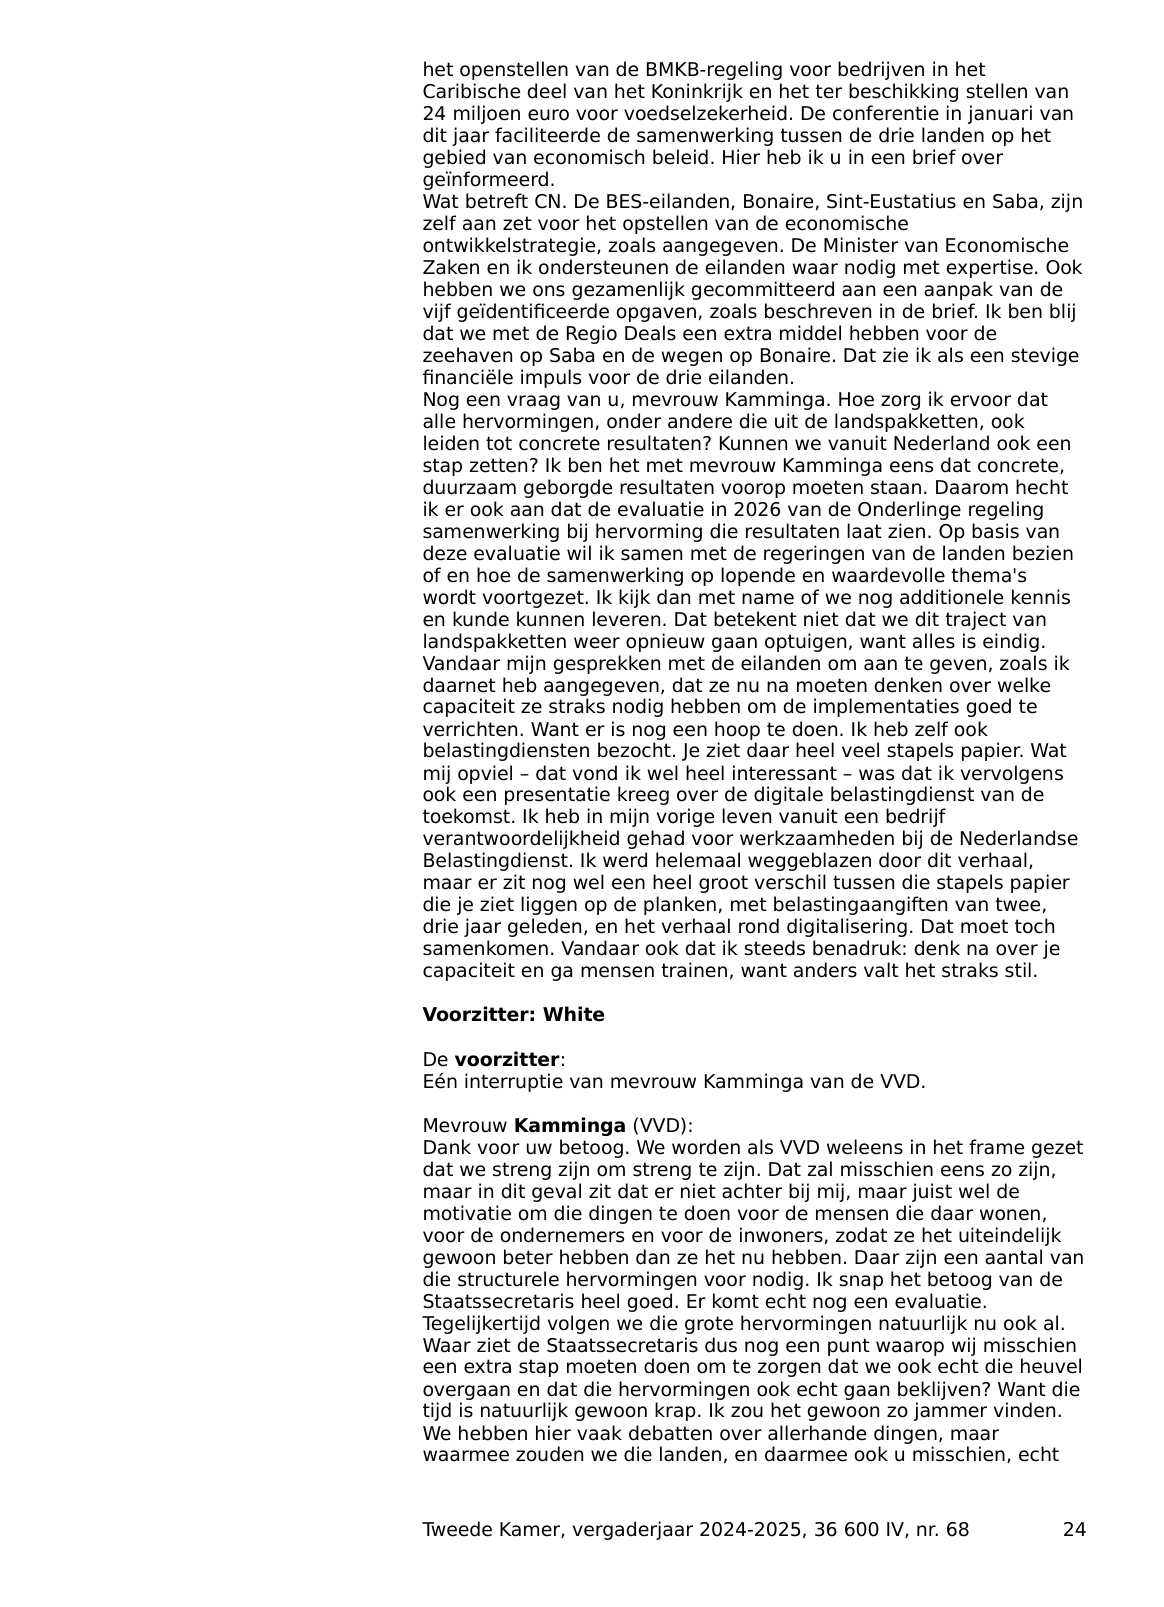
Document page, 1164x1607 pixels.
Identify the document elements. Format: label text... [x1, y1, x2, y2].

text Mevrouw Kamminga (VVD): [422, 1115, 1087, 1137]
text Wat betreft CN. De BES-eilanden, Bonaire, Sint-Eustatius en Saba, zijn zelf aan zet voor het opstellen van de economische ontwikkelstrategie, zoals aangegeven. De Minister van Economische Zaken en ik ondersteunen de eilanden waar nodig met expertise. Ook hebben we ons gezamenlijk gecommitteerd aan een aanpak van de vijf geïdentificeerde opgaven, zoals beschreven in de brief. Ik ben blij dat we met de Regio Deals een extra middel hebben voor de zeehaven op Saba en de wegen op Bonaire. Dat zie ik als een stevige financiële impuls voor de drie eilanden. [422, 191, 1087, 389]
text Nog een vraag van u, mevrouw Kamminga. Hoe zorg ik ervoor dat alle hervormingen, onder andere die uit de landspakketten, ook leiden tot concrete resultaten? Kunnen we vanuit Nederland ook een stap zetten? Ik ben het met mevrouw Kamminga eens dat concrete, duurzaam geborgde resultaten voorop moeten staan. Daarom hecht ik er ook aan dat de evaluatie in 2026 van de Onderlinge regeling samenwerking bij hervorming die resultaten laat zien. Op basis van deze evaluatie wil ik samen met de regeringen van de landen bezien of en hoe de samenwerking op lopende en waardevolle thema's wordt voortgezet. Ik kijk dan met name of we nog additionele kennis en kunde kunnen leveren. Dat betekent niet dat we dit traject van landspakketten weer opnieuw gaan optuigen, want alles is eindig. Vandaar mijn gesprekken met de eilanden om aan te geven, zoals ik daarnet heb aangegeven, dat ze nu na moeten denken over welke capaciteit ze straks nodig hebben om de implementaties goed te verrichten. Want er is nog een hoop te doen. Ik heb zelf ook belastingdiensten bezocht. Je ziet daar heel veel stapels papier. Wat mij opviel – dat vond ik wel heel interessant – was dat ik vervolgens ook een presentatie kreeg over de digitale belastingdienst van de toekomst. Ik heb in mijn vorige leven vanuit een bedrijf verantwoordelijkheid gehad voor werkzaamheden bij de Nederlandse Belastingdienst. Ik werd helemaal weggeblazen door dit verhaal, maar er zit nog wel een heel groot verschil tussen die stapels papier die je ziet liggen op de planken, met belastingaangiften van twee, drie jaar geleden, en het verhaal rond digitalisering. Dat moet toch samenkomen. Vandaar ook dat ik steeds benadruk: denk na over je capaciteit en ga mensen trainen, want anders valt het straks stil. [422, 389, 1087, 982]
text Dank voor uw betoog. We worden als VVD weleens in het frame gezet dat we streng zijn om streng te zijn. Dat zal misschien eens zo zijn, maar in dit geval zit dat er niet achter bij mij, maar juist wel de motivatie om die dingen te doen voor de mensen die daar wonen, voor de ondernemers en voor de inwoners, zodat ze het uiteindelijk gewoon beter hebben dan ze het nu hebben. Daar zijn een aantal van die structurele hervormingen voor nodig. Ik snap het betoog van de Staatssecretaris heel goed. Er komt echt nog een evaluatie. Tegelijkertijd volgen we die grote hervormingen natuurlijk nu ook al. Waar ziet de Staatssecretaris dus nog een punt waarop wij misschien een extra stap moeten doen om te zorgen dat we ook echt die heuvel overgaan en dat die hervormingen ook echt gaan beklijven? Want die tijd is natuurlijk gewoon krap. Ik zou het gewoon zo jammer vinden. We hebben hier vaak debatten over allerhande dingen, maar waarmee zouden we die landen, en daarmee ook u misschien, echt [422, 1137, 1087, 1466]
text De voorzitter: [422, 1048, 1087, 1071]
text het openstellen van de BMKB-regeling voor bedrijven in het Caribische deel van het Koninkrijk en het ter beschikking stellen van 24 miljoen euro voor voedselzekerheid. De conferentie in januari van dit jaar faciliteerde de samenwerking tussen de drie landen op het gebied van economisch beleid. Hier heb ik u in een brief over geïnformeerd. [422, 59, 1087, 191]
text Eén interruptie van mevrouw Kamminga van de VVD. [422, 1071, 1087, 1092]
text Voorzitter: White [422, 1004, 1087, 1026]
